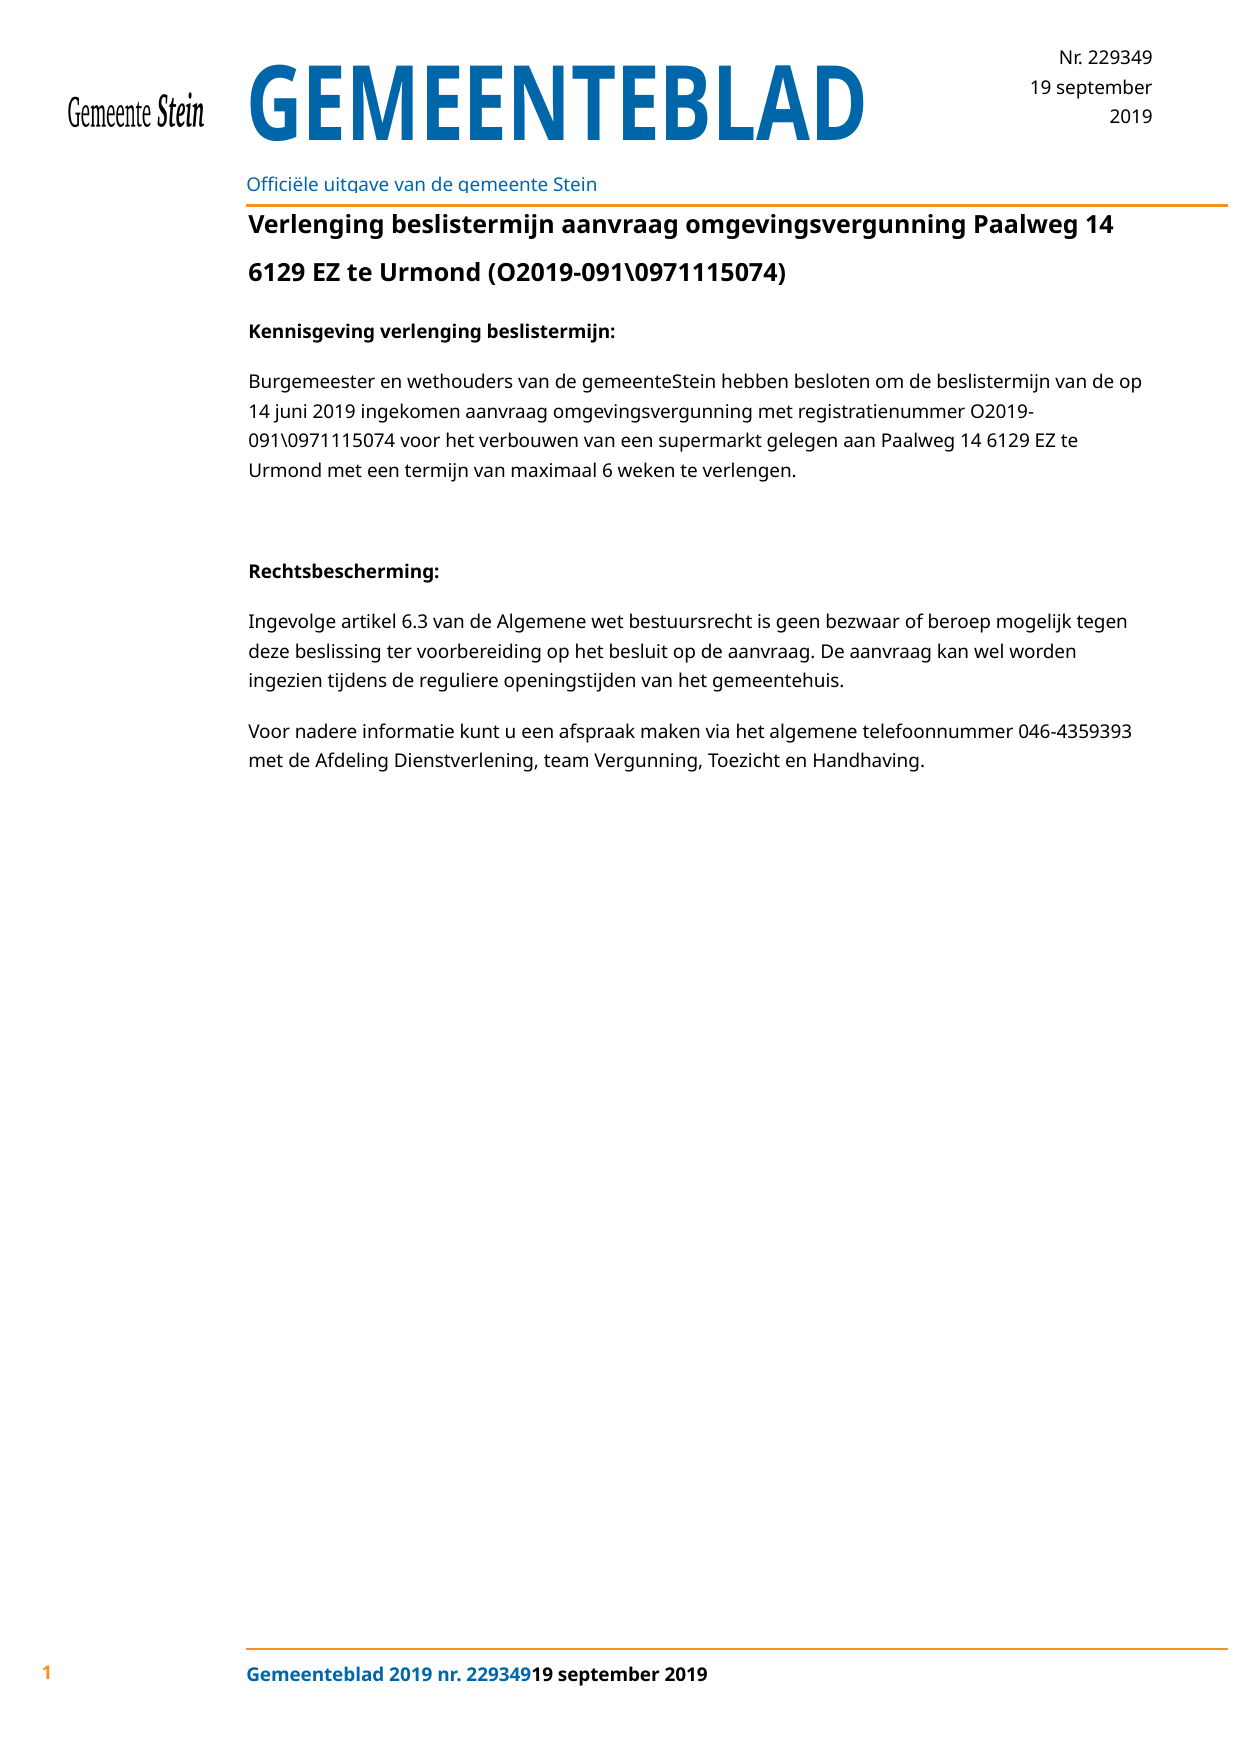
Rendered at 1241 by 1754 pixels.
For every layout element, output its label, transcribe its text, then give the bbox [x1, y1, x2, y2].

text Kennisgeving verlenging beslistermijn: [248, 318, 1152, 344]
text Verlenging beslistermijn aanvraag omgevingsvergunning Paalweg 14 6129 EZ te Urmond (O2019-091\0971115074) [248, 207, 1152, 288]
text Rechtsbescherming: [248, 558, 1152, 584]
text Burgemeester en wethouders van de gemeenteStein hebben besloten om de beslistermijn van de op 14 juni 2019 ingekomen aanvraag omgevingsvergunning met registratienummer O2019-091\0971115074 voor het verbouwen van een supermarkt gelegen aan Paalweg 14 6129 EZ te Urmond met een termijn van maximaal 6 weken te verlengen. [248, 368, 1152, 483]
picture [41, 47, 231, 172]
text Voor nadere informatie kunt u een afspraak maken via het algemene telefoonnummer 046-4359393 met de Afdeling Dienstverlening, team Vergunning, Toezicht en Handhaving. [248, 718, 1152, 773]
text Ingevolge artikel 6.3 van de Algemene wet bestuursrecht is geen bezwaar of beroep mogelijk tegen deze beslissing ter voorbereiding op het besluit op de aanvraag. De aanvraag kan wel worden ingezien tijdens de reguliere openingstijden van het gemeentehuis. [248, 608, 1152, 693]
